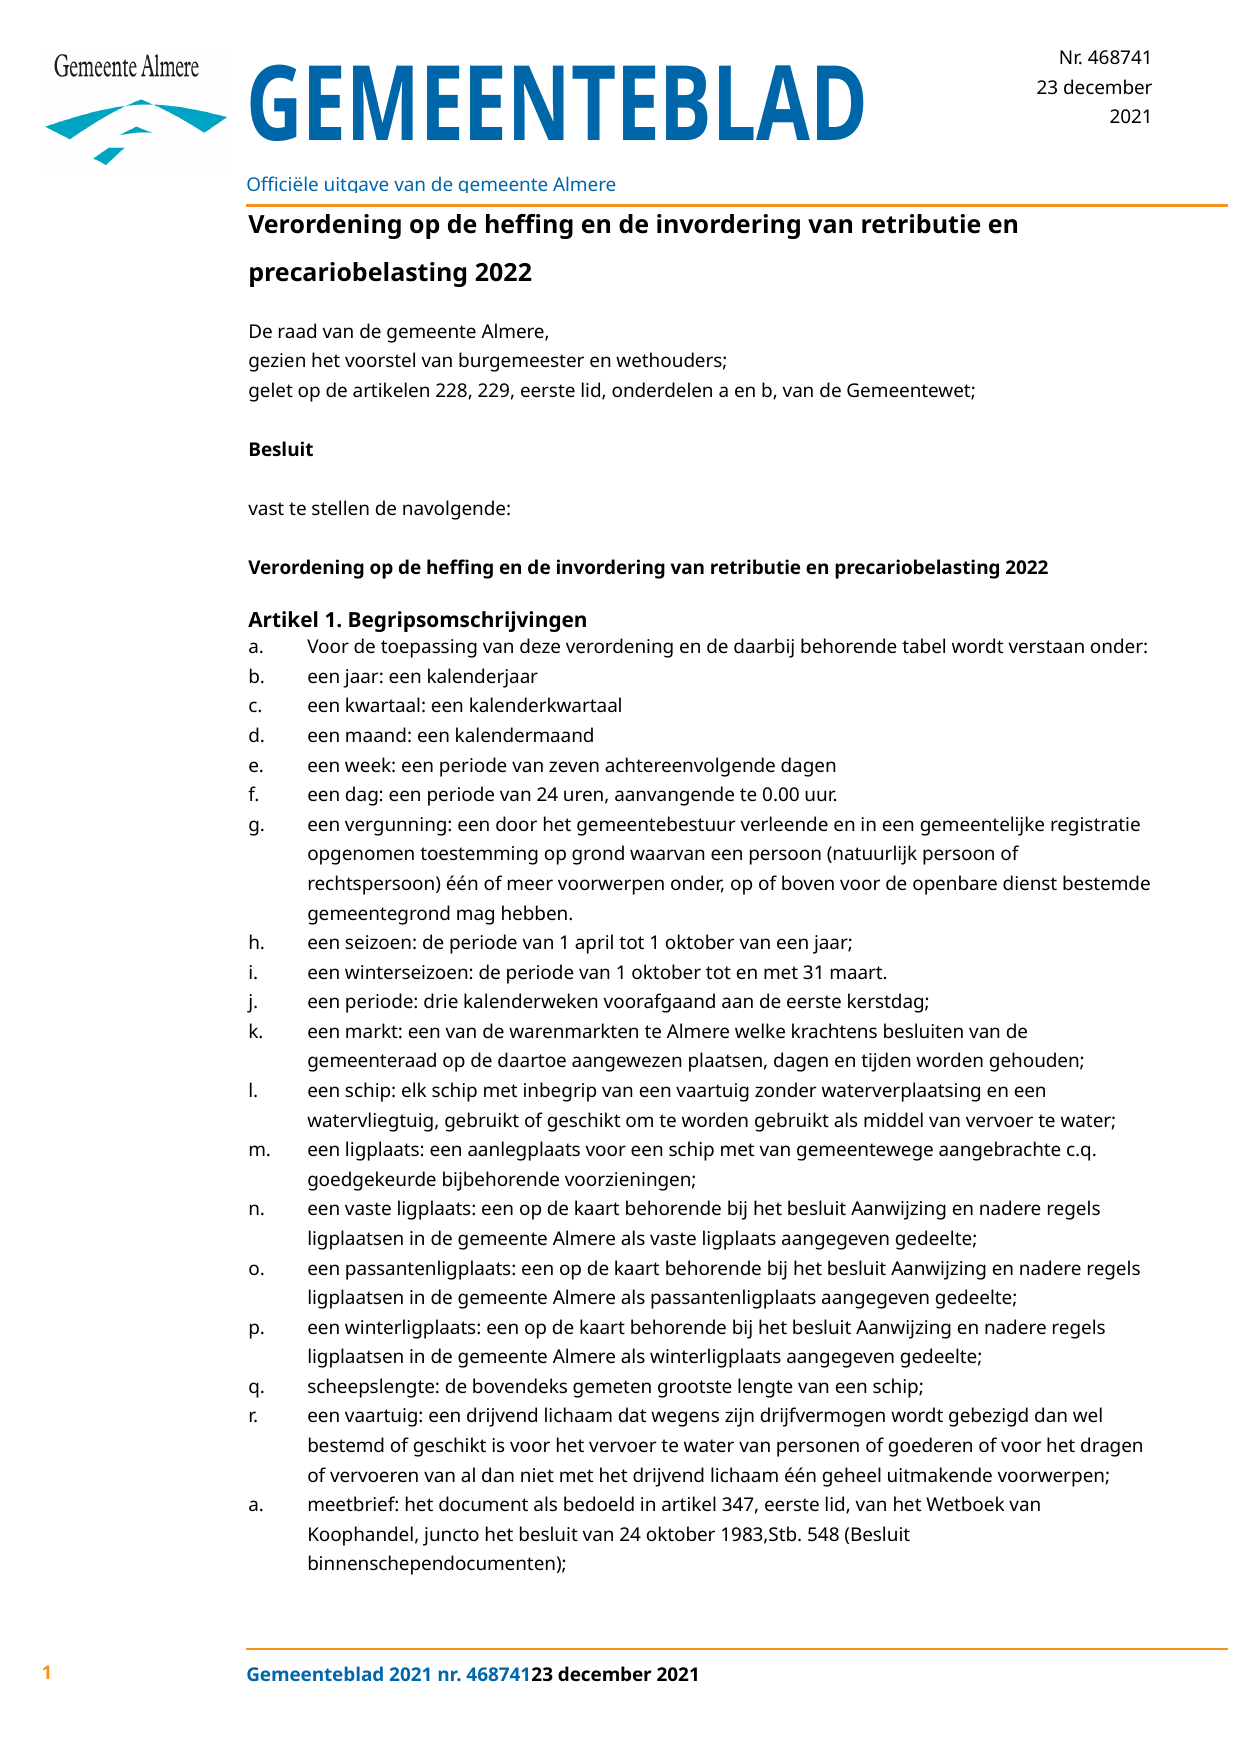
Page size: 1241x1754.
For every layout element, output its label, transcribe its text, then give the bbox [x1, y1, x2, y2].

list een jaar: een kalenderjaar [248, 663, 1152, 689]
list een ligplaats: een aanlegplaats voor een schip met van gemeentewege aangebrachte c.q. goedgekeurde bijbehorende voorzieningen; [248, 1136, 1152, 1192]
list een week: een periode van zeven achtereenvolgende dagen [248, 752, 1152, 777]
text gezien het voorstel van burgemeester en wethouders; [248, 347, 1152, 373]
list een vaste ligplaats: een op de kaart behorende bij het besluit Aanwijzing en nadere regels ligplaatsen in de gemeente Almere als vaste ligplaats aangegeven gedeelte; [248, 1196, 1152, 1251]
list een maand: een kalendermaand [248, 722, 1152, 748]
text vast te stellen de navolgende: [248, 495, 1152, 521]
text Besluit [248, 436, 1152, 462]
list een passantenligplaats: een op de kaart behorende bij het besluit Aanwijzing en nadere regels ligplaatsen in de gemeente Almere als passantenligplaats aangegeven gedeelte; [248, 1255, 1152, 1310]
list een vaartuig: een drijvend lichaam dat wegens zijn drijfvermogen wordt gebezigd dan wel bestemd of geschikt is voor het vervoer te water van personen of goederen of voor het dragen of vervoeren van al dan niet met het drijvend lichaam één geheel uitmakende voorwerpen; [248, 1403, 1152, 1487]
list scheepslengte: de bovendeks gemeten grootste lengte van een schip; [248, 1373, 1152, 1399]
list meetbrief: het document als bedoeld in artikel 347, eerste lid, van het Wetboek van Koophandel, juncto het besluit van 24 oktober 1983,Stb. 548 (Besluit binnenschependocumenten); [248, 1491, 1152, 1576]
text De raad van de gemeente Almere, [248, 318, 1152, 344]
picture [41, 47, 231, 172]
list Voor de toepassing van deze verordening en de daarbij behorende tabel wordt verstaan onder: [248, 633, 1152, 659]
list een kwartaal: een kalenderkwartaal [248, 693, 1152, 718]
list een winterligplaats: een op de kaart behorende bij het besluit Aanwijzing en nadere regels ligplaatsen in de gemeente Almere als winterligplaats aangegeven gedeelte; [248, 1314, 1152, 1369]
text gelet op de artikelen 228, 229, eerste lid, onderdelen a en b, van de Gemeentewet; [248, 377, 1152, 403]
text Verordening op de heffing en de invordering van retributie en precariobelasting 2022 [248, 554, 1152, 580]
list een winterseizoen: de periode van 1 oktober tot en met 31 maart. [248, 959, 1152, 984]
list een markt: een van de warenmarkten te Almere welke krachtens besluiten van de gemeenteraad op de daartoe aangewezen plaatsen, dagen en tijden worden gehouden; [248, 1018, 1152, 1073]
list een dag: een periode van 24 uren, aanvangende te 0.00 uur. [248, 781, 1152, 807]
list een seizoen: de periode van 1 april tot 1 oktober van een jaar; [248, 929, 1152, 955]
list een schip: elk schip met inbegrip van een vaartuig zonder waterverplaatsing en een watervliegtuig, gebruikt of geschikt om te worden gebruikt als middel van vervoer te water; [248, 1077, 1152, 1132]
list een vergunning: een door het gemeentebestuur verleende en in een gemeentelijke registratie opgenomen toestemming op grond waarvan een persoon (natuurlijk persoon of rechtspersoon) één of meer voorwerpen onder, op of boven voor de openbare dienst bestemde gemeentegrond mag hebben. [248, 811, 1152, 925]
text Verordening op de heffing en de invordering van retributie en precariobelasting 2022 [248, 207, 1152, 288]
list een periode: drie kalenderweken voorafgaand aan de eerste kerstdag; [248, 988, 1152, 1014]
text Artikel 1. Begripsomschrijvingen [248, 605, 1152, 633]
